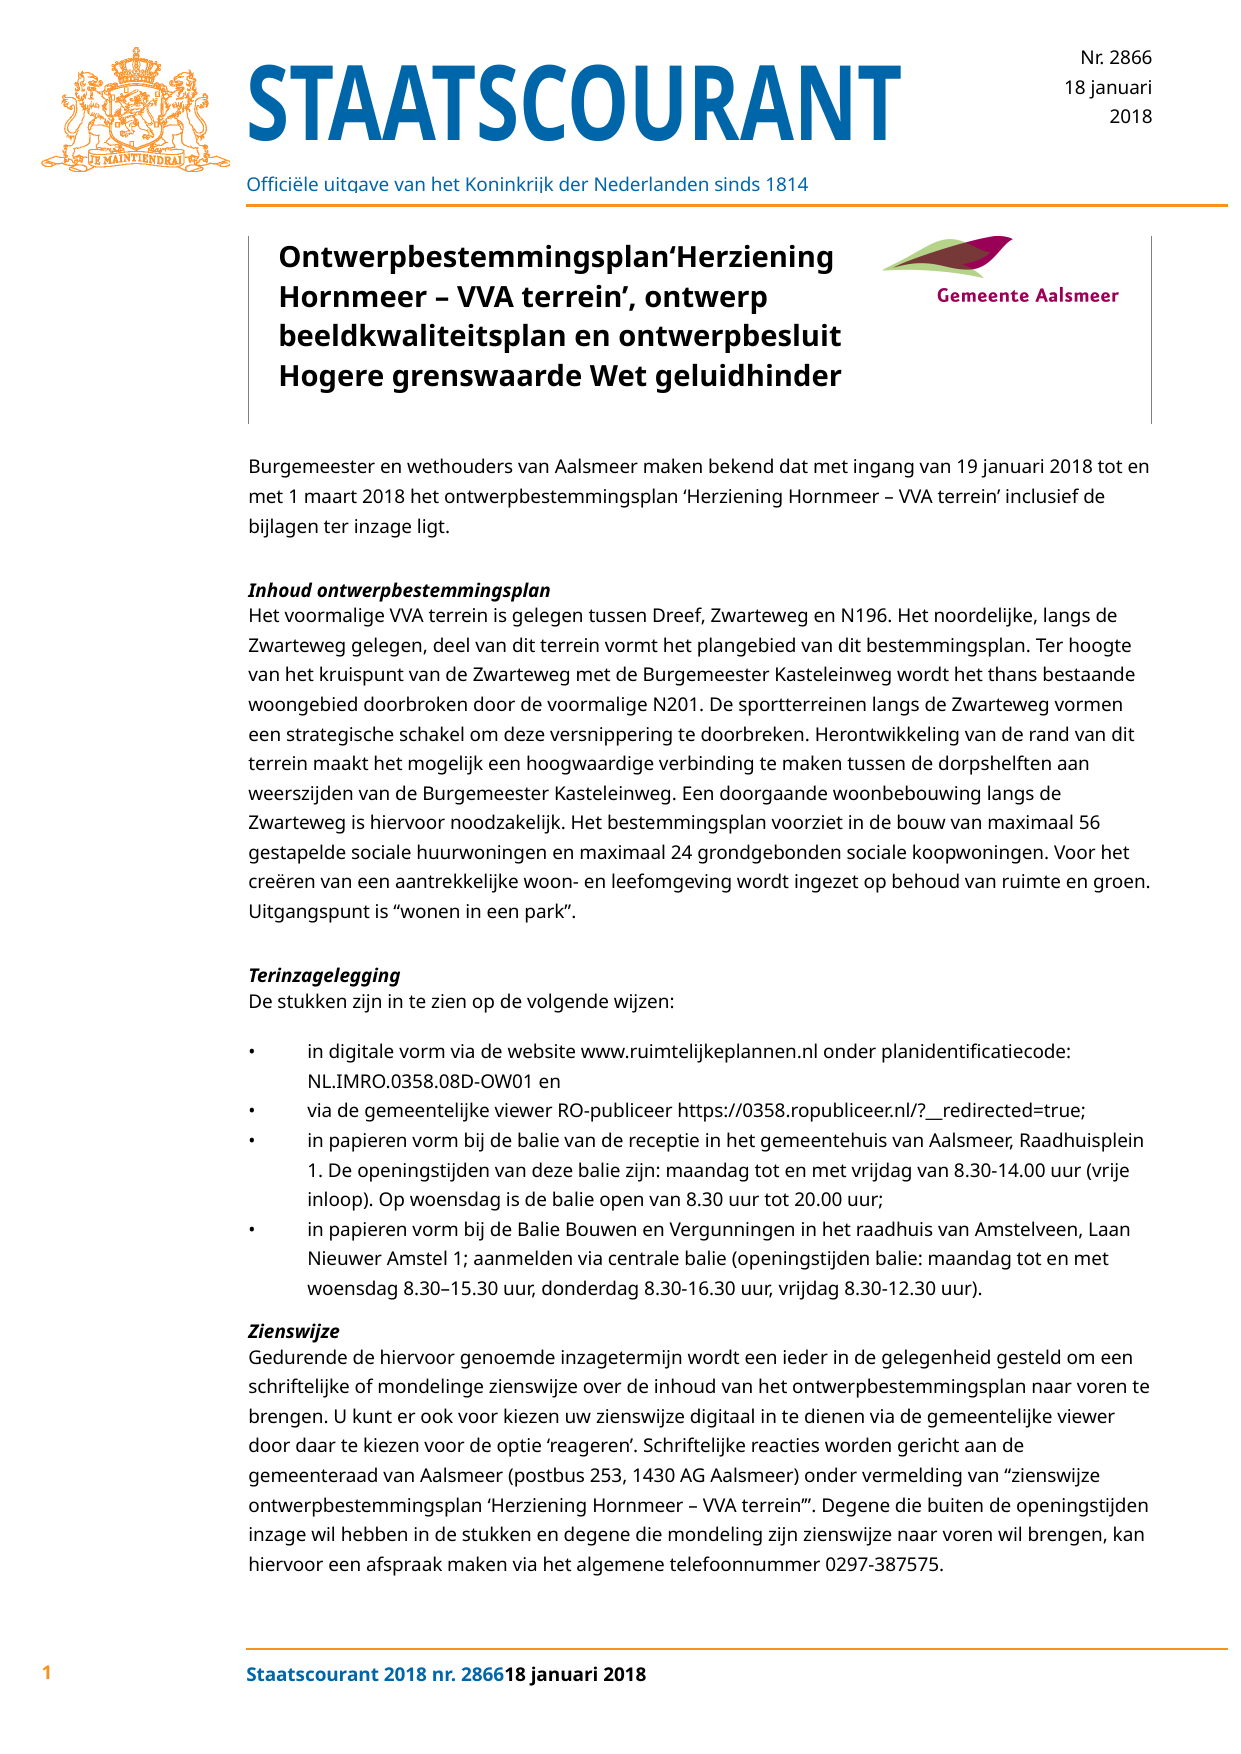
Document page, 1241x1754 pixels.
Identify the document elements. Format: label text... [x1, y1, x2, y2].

picture [882, 236, 1119, 302]
list in papieren vorm bij de Balie Bouwen en Vergunningen in het raadhuis van Amstelveen, Laan Nieuwer Amstel 1; aanmelden via centrale balie (openingstijden balie: maandag tot en met woensdag 8.30–15.30 uur, donderdag 8.30-16.30 uur, vrijdag 8.30-12.30 uur). [248, 1216, 1152, 1301]
text Het voormalige VVA terrein is gelegen tussen Dreef, Zwarteweg en N196. Het noordelijke, langs de Zwarteweg gelegen, deel van dit terrein vormt het plangebied van dit bestemmingsplan. Ter hoogte van het kruispunt van de Zwarteweg met de Burgemeester Kasteleinweg wordt het thans bestaande woongebied doorbroken door de voormalige N201. De sportterreinen langs de Zwarteweg vormen een strategische schakel om deze versnippering te doorbreken. Herontwikkeling van de rand van dit terrein maakt het mogelijk een hoogwaardige verbinding te maken tussen de dorpshelften aan weerszijden van de Burgemeester Kasteleinweg. Een doorgaande woonbebouwing langs de Zwarteweg is hiervoor noodzakelijk. Het bestemmingsplan voorziet in de bouw van maximaal 56 gestapelde sociale huurwoningen en maximaal 24 grondgebonden sociale koopwoningen. Voor het creëren van een aantrekkelijke woon- en leefomgeving wordt ingezet op behoud van ruimte en groen. Uitgangspunt is “wonen in een park”. [248, 602, 1152, 924]
table_header [850, 236, 1151, 424]
text De stukken zijn in te zien op de volgende wijzen: [248, 988, 1152, 1014]
picture [41, 47, 231, 172]
text Inhoud ontwerpbestemmingsplan [248, 577, 1152, 602]
text Gedurende de hiervoor genoemde inzagetermijn wordt een ieder in de gelegenheid gesteld om een schriftelijke of mondelinge zienswijze over de inhoud van het ontwerpbestemmingsplan naar voren te brengen. U kunt er ook voor kiezen uw zienswijze digitaal in te dienen via de gemeentelijke viewer door daar te kiezen voor de optie ‘reageren’. Schriftelijke reacties worden gericht aan de gemeenteraad van Aalsmeer (postbus 253, 1430 AG Aalsmeer) onder vermelding van “zienswijze ontwerpbestemmingsplan ‘Herziening Hornmeer – VVA terrein’”. Degene die buiten de openingstijden inzage wil hebben in de stukken en degene die mondeling zijn zienswijze naar voren wil brengen, kan hiervoor een afspraak maken via het algemene telefoonnummer 0297-387575. [248, 1344, 1152, 1577]
list via de gemeentelijke viewer RO-publiceer https://0358.ropubliceer.nl/?__redirected=true; [248, 1098, 1152, 1123]
text Burgemeester en wethouders van Aalsmeer maken bekend dat met ingang van 19 januari 2018 tot en met 1 maart 2018 het ontwerpbestemmingsplan ‘Herziening Hornmeer – VVA terrein’ inclusief de bijlagen ter inzage ligt. [248, 454, 1152, 538]
list in digitale vorm via de website www.ruimtelijkeplannen.nl onder planidentificatiecode: NL.IMRO.0358.08D-OW01 en [248, 1038, 1152, 1094]
list in papieren vorm bij de balie van de receptie in het gemeentehuis van Aalsmeer, Raadhuisplein 1. De openingstijden van deze balie zijn: maandag tot en met vrijdag van 8.30-14.00 uur (vrije inloop). Op woensdag is de balie open van 8.30 uur tot 20.00 uur; [248, 1127, 1152, 1212]
text Zienswijze [248, 1318, 1152, 1344]
table_header Ontwerpbestemmingsplan‘Herziening Hornmeer – VVA terrein’, ontwerp beeldkwaliteitsplan en ontwerpbesluit Hogere grenswaarde Wet geluidhinder [249, 236, 850, 424]
text Terinzagelegging [248, 962, 1152, 988]
